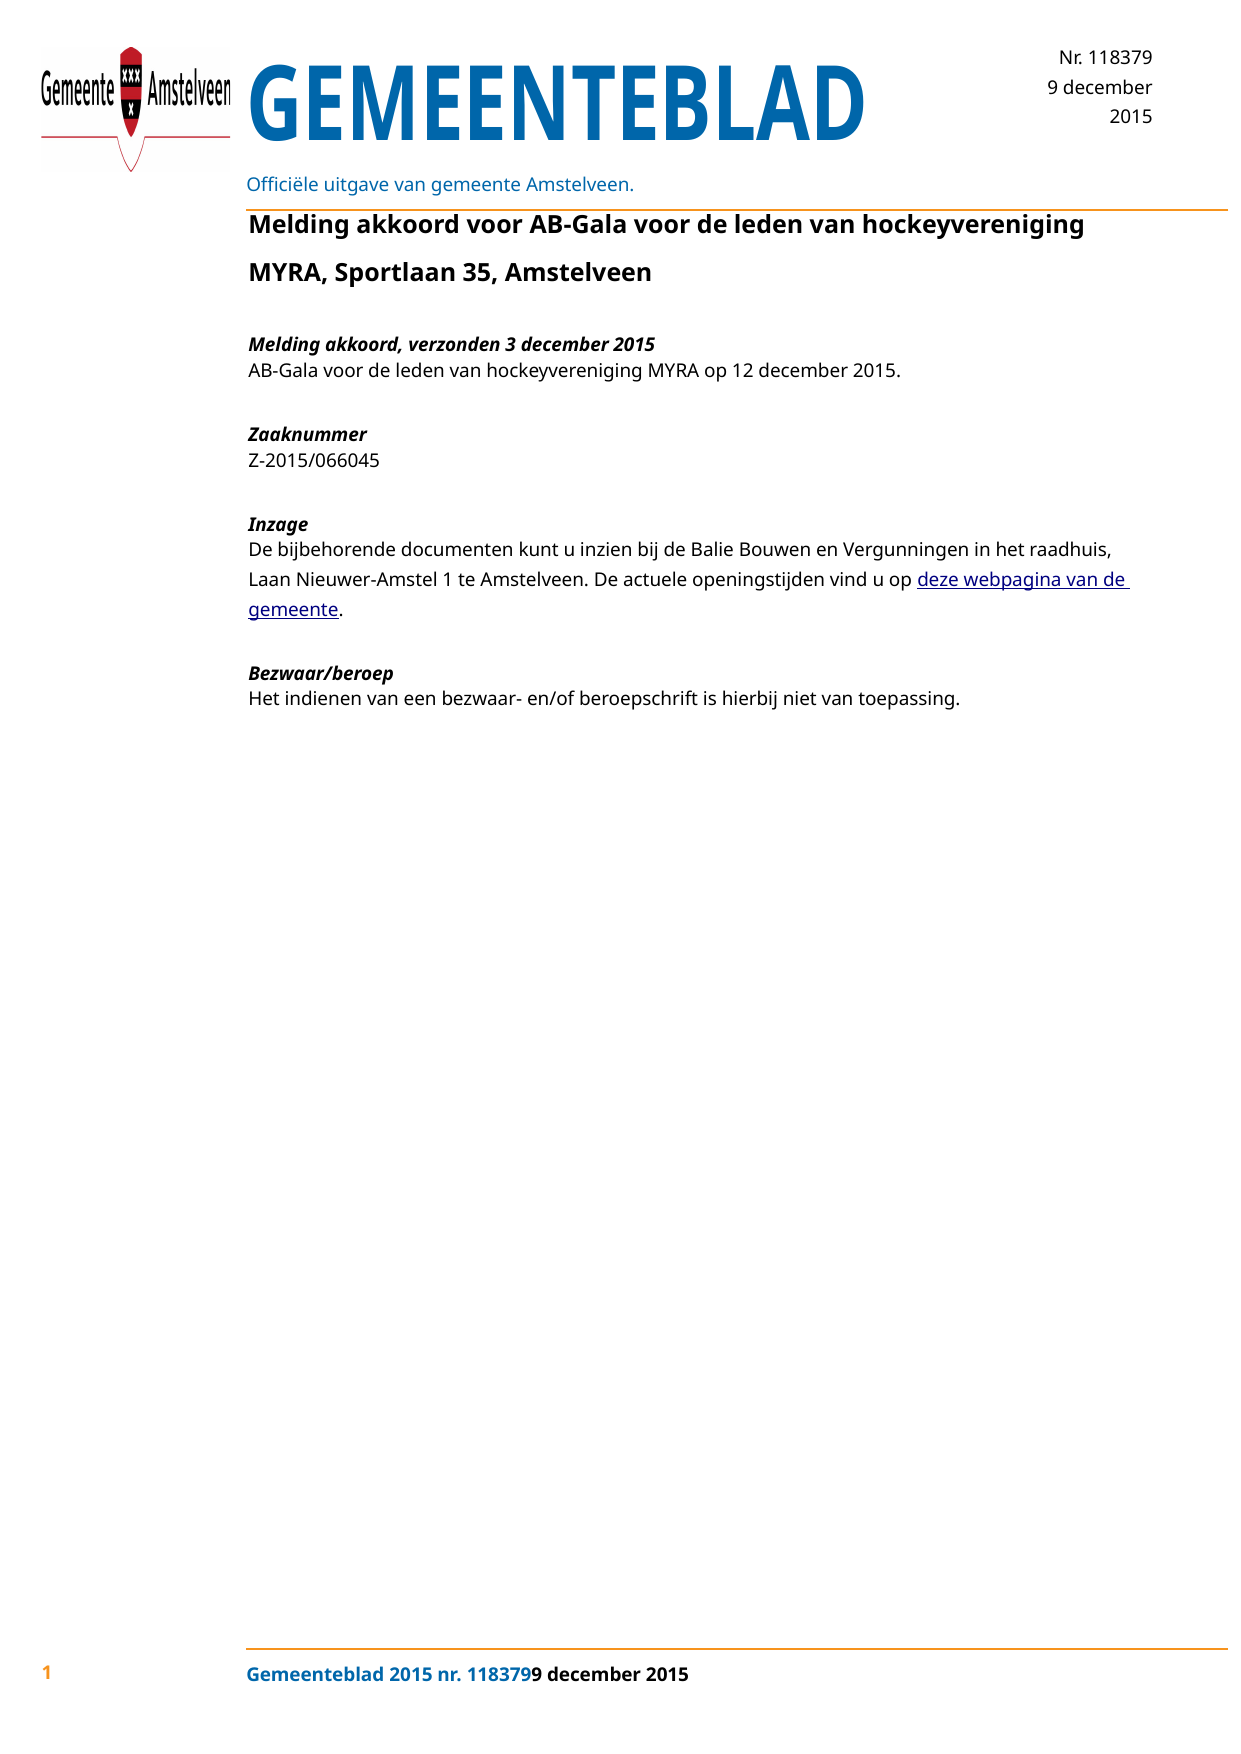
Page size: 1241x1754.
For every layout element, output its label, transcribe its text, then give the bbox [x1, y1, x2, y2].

picture [41, 47, 231, 172]
text Zaaknummer [248, 421, 1152, 447]
text De bijbehorende documenten kunt u inzien bij de Balie Bouwen en Vergunningen in het raadhuis, Laan Nieuwer-Amstel 1 te Amstelveen. De actuele openingstijden vind u op deze webpagina van de gemeente. [248, 537, 1152, 621]
text Melding akkoord, verzonden 3 december 2015 [248, 331, 1152, 357]
text Inzage [248, 511, 1152, 537]
text Het indienen van een bezwaar- en/of beroepschrift is hierbij niet van toepassing. [248, 685, 1152, 711]
text AB-Gala voor de leden van hockeyvereniging MYRA op 12 december 2015. [248, 357, 1152, 383]
text Bezwaar/beroep [248, 660, 1152, 685]
text Z-2015/066045 [248, 447, 1152, 473]
text Melding akkoord voor AB-Gala voor de leden van hockeyvereniging MYRA, Sportlaan 35, Amstelveen [248, 211, 1152, 288]
